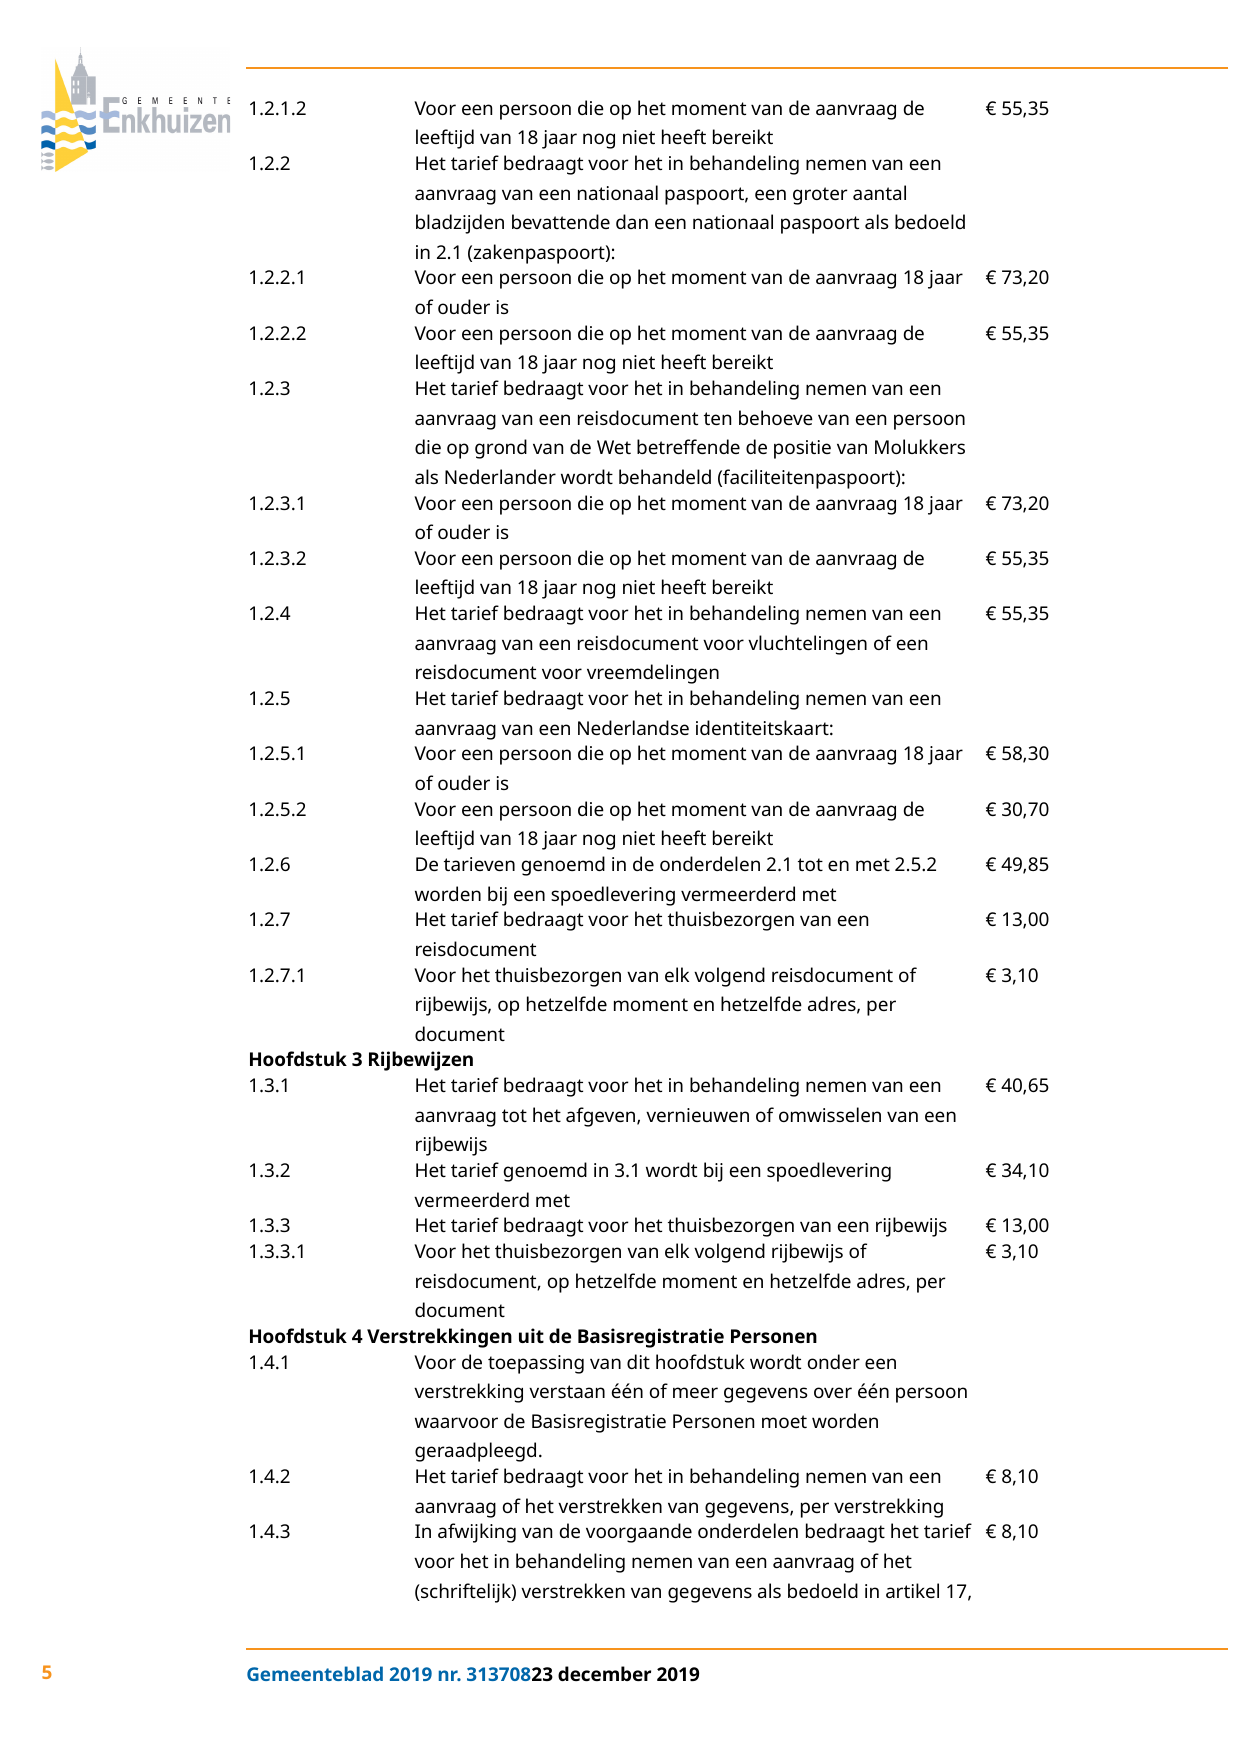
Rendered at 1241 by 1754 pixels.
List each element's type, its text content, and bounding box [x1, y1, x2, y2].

table_cell 1.4.3 [248, 1519, 414, 1604]
table_cell Hoofdstuk 3 Rijbewijzen [248, 1047, 1152, 1072]
table_cell € 3,10 [985, 1238, 1152, 1323]
table_cell Het tarief bedraagt voor het thuisbezorgen van een reisdocument [414, 906, 985, 962]
table_cell € 55,35 [985, 95, 1152, 150]
table_cell € 55,35 [985, 545, 1152, 600]
table_cell 1.2.2 [248, 150, 414, 264]
table_cell 1.2.7.1 [248, 962, 414, 1047]
table_cell De tarieven genoemd in de onderdelen 2.1 tot en met 2.5.2 worden bij een spoedlevering vermeerderd met [414, 851, 985, 906]
table_cell € 13,00 [985, 1213, 1152, 1238]
table_cell 1.2.5.2 [248, 796, 414, 851]
table_cell [985, 150, 1152, 264]
table_cell [985, 685, 1152, 741]
table_cell 1.2.6 [248, 851, 414, 906]
table_cell € 8,10 [985, 1519, 1152, 1604]
table_cell € 3,10 [985, 962, 1152, 1047]
table_cell Het tarief bedraagt voor het in behandeling nemen van een aanvraag of het verstrekken van gegevens, per verstrekking [414, 1464, 985, 1519]
table_cell Voor een persoon die op het moment van de aanvraag 18 jaar of ouder is [414, 265, 985, 320]
table_cell 1.4.1 [248, 1349, 414, 1463]
table_cell Voor het thuisbezorgen van elk volgend reisdocument of rijbewijs, op hetzelfde moment en hetzelfde adres, per document [414, 962, 985, 1047]
table_cell Het tarief genoemd in 3.1 wordt bij een spoedlevering vermeerderd met [414, 1157, 985, 1213]
table_cell 1.2.2.2 [248, 320, 414, 375]
table_cell € 13,00 [985, 906, 1152, 962]
table_cell € 73,20 [985, 490, 1152, 545]
table_cell 1.2.3 [248, 375, 414, 490]
table_cell 1.3.3 [248, 1213, 414, 1238]
table_cell € 73,20 [985, 265, 1152, 320]
table_cell [985, 375, 1152, 490]
table_cell [985, 1349, 1152, 1463]
table_cell Voor een persoon die op het moment van de aanvraag 18 jaar of ouder is [414, 741, 985, 796]
table_cell Het tarief bedraagt voor het in behandeling nemen van een aanvraag van een nationaal paspoort, een groter aantal bladzijden bevattende dan een nationaal paspoort als bedoeld in 2.1 (zakenpaspoort): [414, 150, 985, 264]
table_cell € 49,85 [985, 851, 1152, 906]
table_cell 1.2.5 [248, 685, 414, 741]
table_cell 1.2.4 [248, 600, 414, 685]
table_cell 1.3.2 [248, 1157, 414, 1213]
table_cell 1.2.1.2 [248, 95, 414, 150]
table_cell Voor een persoon die op het moment van de aanvraag de leeftijd van 18 jaar nog niet heeft bereikt [414, 95, 985, 150]
table_cell 1.2.3.2 [248, 545, 414, 600]
table_cell 1.4.2 [248, 1464, 414, 1519]
table_cell In afwijking van de voorgaande onderdelen bedraagt het tarief voor het in behandeling nemen van een aanvraag of het (schriftelijk) verstrekken van gegevens als bedoeld in artikel 17, [414, 1519, 985, 1604]
table_cell Voor een persoon die op het moment van de aanvraag de leeftijd van 18 jaar nog niet heeft bereikt [414, 545, 985, 600]
table_cell € 55,35 [985, 320, 1152, 375]
table_cell Voor het thuisbezorgen van elk volgend rijbewijs of reisdocument, op hetzelfde moment en hetzelfde adres, per document [414, 1238, 985, 1323]
table_cell Voor een persoon die op het moment van de aanvraag 18 jaar of ouder is [414, 490, 985, 545]
table_cell Het tarief bedraagt voor het in behandeling nemen van een aanvraag van een Nederlandse identiteitskaart: [414, 685, 985, 741]
table_cell € 40,65 [985, 1073, 1152, 1157]
table_cell € 8,10 [985, 1464, 1152, 1519]
table_cell Het tarief bedraagt voor het in behandeling nemen van een aanvraag van een reisdocument ten behoeve van een persoon die op grond van de Wet betreffende de positie van Molukkers als Nederlander wordt behandeld (faciliteitenpaspoort): [414, 375, 985, 490]
table_cell 1.2.2.1 [248, 265, 414, 320]
table_cell € 34,10 [985, 1157, 1152, 1213]
table_cell Het tarief bedraagt voor het in behandeling nemen van een aanvraag van een reisdocument voor vluchtelingen of een reisdocument voor vreemdelingen [414, 600, 985, 685]
table_cell 1.2.7 [248, 906, 414, 962]
picture [41, 47, 231, 172]
table_cell 1.2.3.1 [248, 490, 414, 545]
table_cell € 55,35 [985, 600, 1152, 685]
table_cell Het tarief bedraagt voor het thuisbezorgen van een rijbewijs [414, 1213, 985, 1238]
table_cell Voor een persoon die op het moment van de aanvraag de leeftijd van 18 jaar nog niet heeft bereikt [414, 320, 985, 375]
table_cell 1.2.5.1 [248, 741, 414, 796]
table_cell Het tarief bedraagt voor het in behandeling nemen van een aanvraag tot het afgeven, vernieuwen of omwisselen van een rijbewijs [414, 1073, 985, 1157]
table_cell Hoofdstuk 4 Verstrekkingen uit de Basisregistratie Personen [248, 1323, 1152, 1349]
table_cell 1.3.1 [248, 1073, 414, 1157]
table_cell € 30,70 [985, 796, 1152, 851]
table_cell € 58,30 [985, 741, 1152, 796]
table_cell Voor een persoon die op het moment van de aanvraag de leeftijd van 18 jaar nog niet heeft bereikt [414, 796, 985, 851]
table_cell Voor de toepassing van dit hoofdstuk wordt onder een verstrekking verstaan één of meer gegevens over één persoon waarvoor de Basisregistratie Personen moet worden geraadpleegd. [414, 1349, 985, 1463]
table_cell 1.3.3.1 [248, 1238, 414, 1323]
